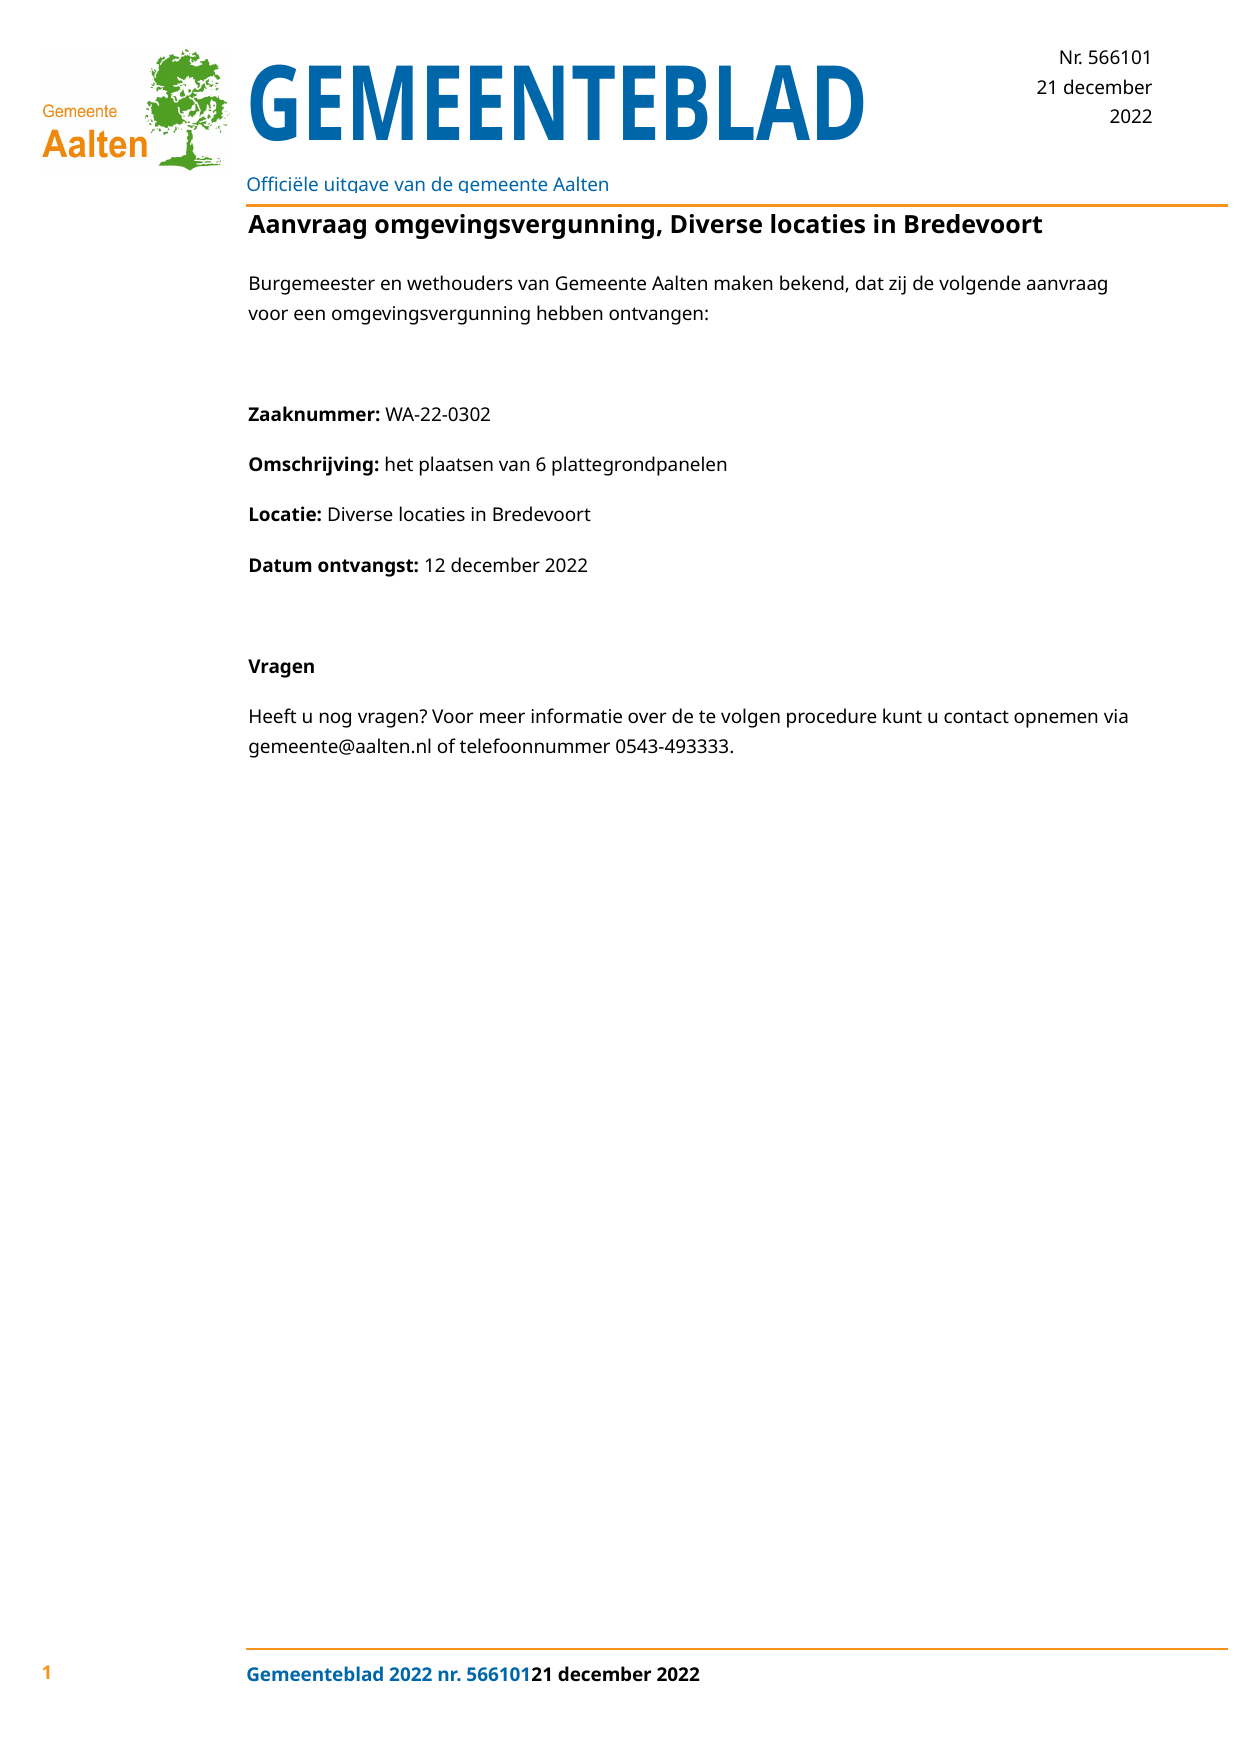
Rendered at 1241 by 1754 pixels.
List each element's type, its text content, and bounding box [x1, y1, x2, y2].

text Datum ontvangst: 12 december 2022 [248, 552, 1152, 578]
text Locatie: Diverse locaties in Bredevoort [248, 502, 1152, 527]
text Burgemeester en wethouders van Gemeente Aalten maken bekend, dat zij de volgende aanvraag voor een omgevingsvergunning hebben ontvangen: [248, 270, 1152, 326]
text Aanvraag omgevingsvergunning, Diverse locaties in Bredevoort [248, 207, 1152, 241]
text Zaaknummer: WA-22-0302 [248, 401, 1152, 426]
text Vragen [248, 653, 1152, 678]
text Heeft u nog vragen? Voor meer informatie over de te volgen procedure kunt u contact opnemen via gemeente@aalten.nl of telefoonnummer 0543-493333. [248, 703, 1152, 758]
text Omschrijving: het plaatsen van 6 plattegrondpanelen [248, 451, 1152, 477]
picture [41, 47, 231, 172]
